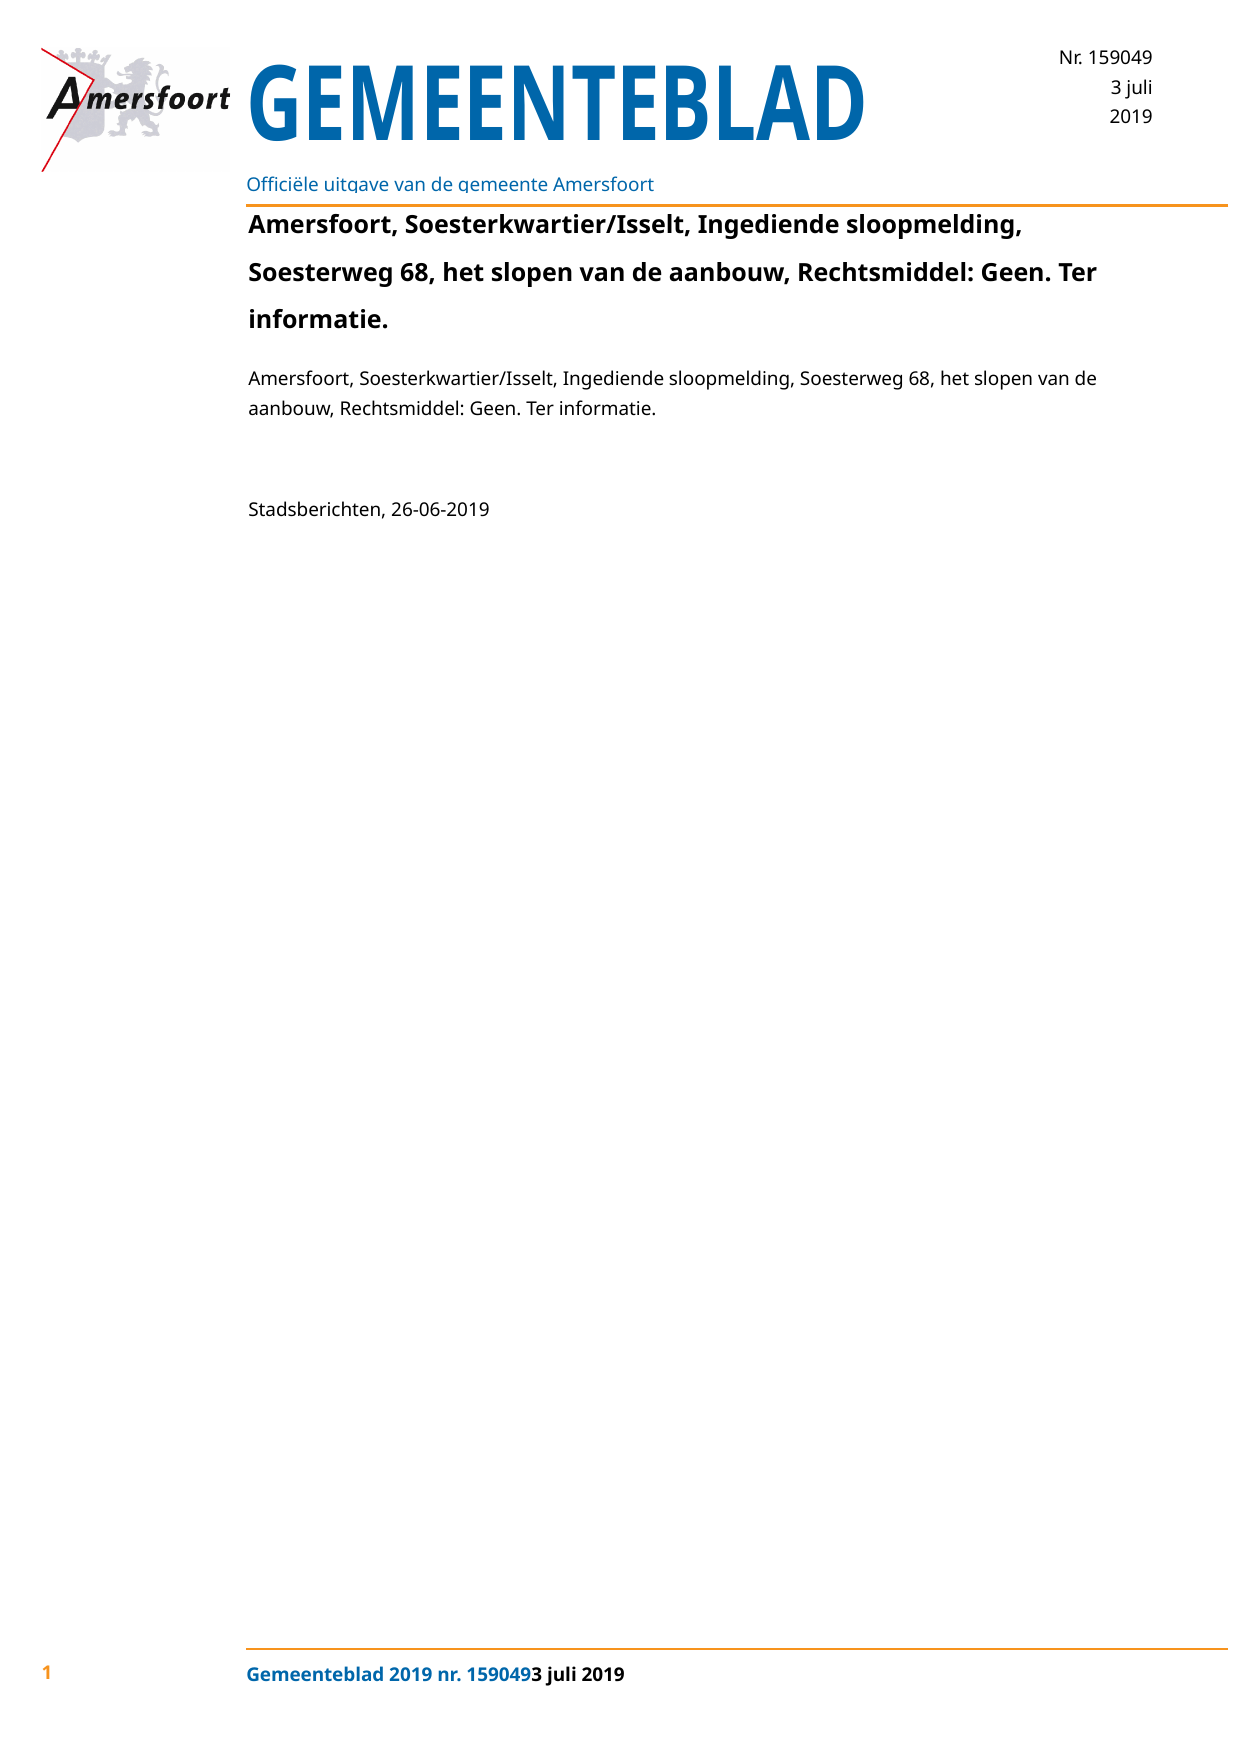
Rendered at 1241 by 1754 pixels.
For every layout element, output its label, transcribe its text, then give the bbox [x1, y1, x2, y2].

text Amersfoort, Soesterkwartier/Isselt, Ingediende sloopmelding, Soesterweg 68, het slopen van de aanbouw, Rechtsmiddel: Geen. Ter informatie. [248, 207, 1152, 336]
picture [41, 47, 231, 172]
text Stadsberichten, 26-06-2019 [248, 496, 1152, 522]
text Amersfoort, Soesterkwartier/Isselt, Ingediende sloopmelding, Soesterweg 68, het slopen van de aanbouw, Rechtsmiddel: Geen. Ter informatie. [248, 366, 1152, 421]
